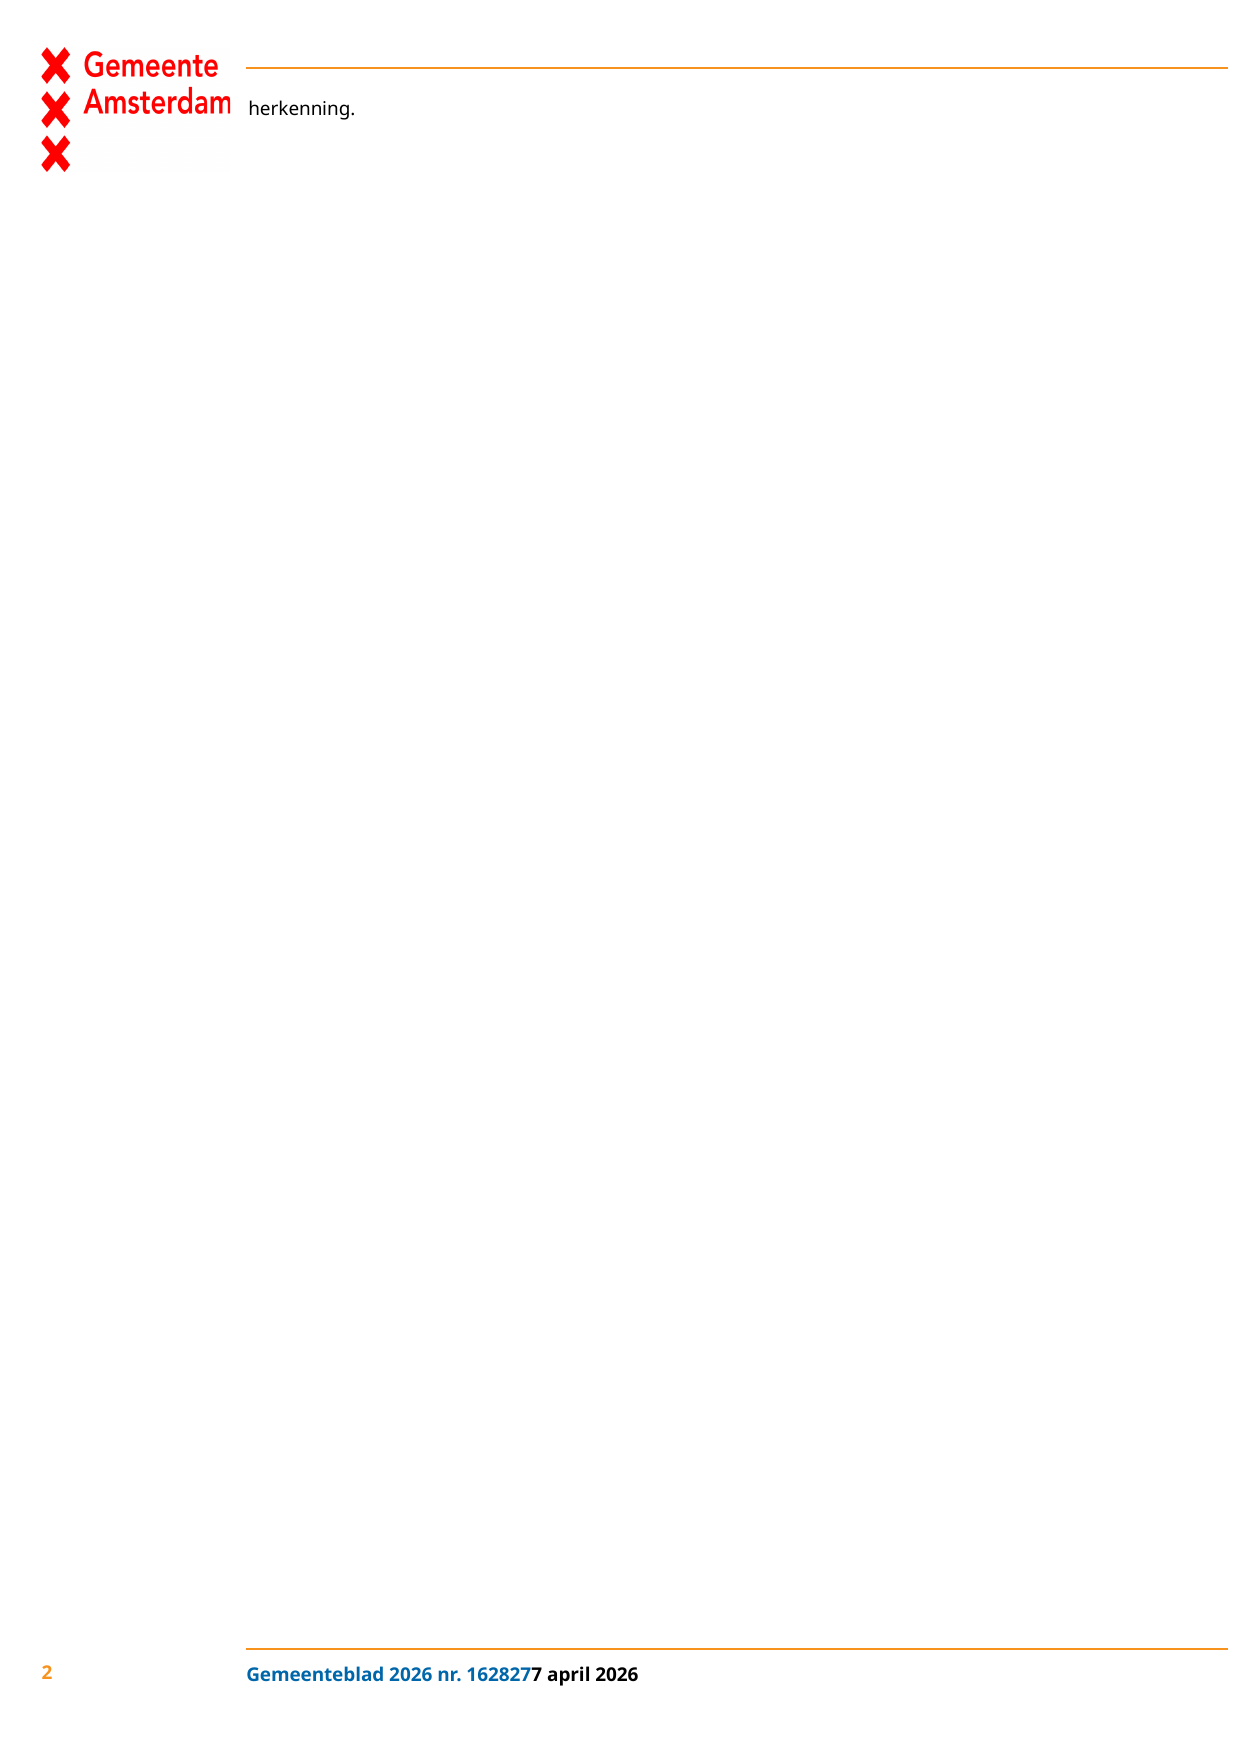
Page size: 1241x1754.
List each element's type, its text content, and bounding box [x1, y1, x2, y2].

text herkenning. [248, 95, 1152, 121]
picture [41, 47, 231, 172]
